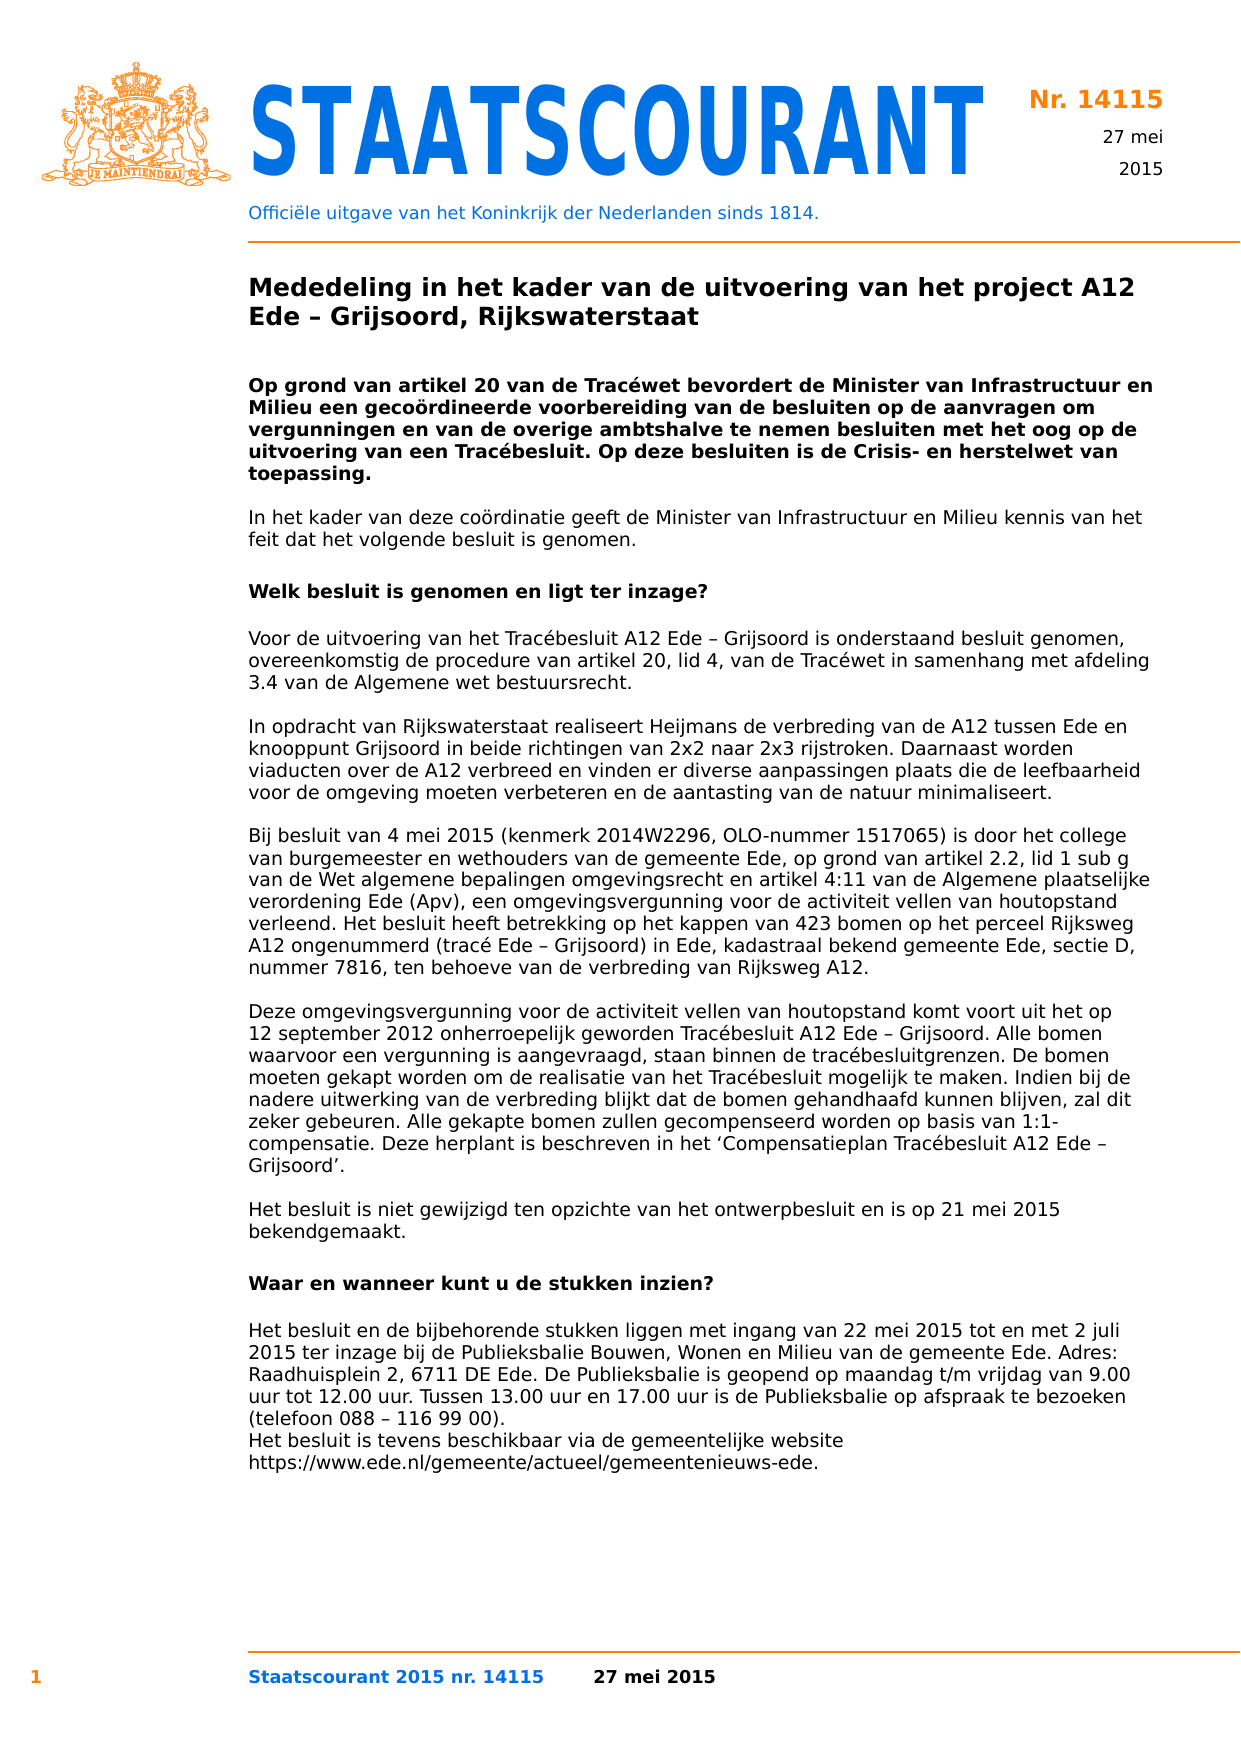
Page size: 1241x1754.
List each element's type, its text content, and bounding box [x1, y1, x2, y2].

subtitle Mededeling in het kader van de uitvoering van het project A12 Ede – Grijsoord, Rijkswaterstaat [248, 273, 1163, 331]
picture [41, 62, 231, 186]
text Het besluit is niet gewijzigd ten opzichte van het ontwerpbesluit en is op 21 mei 2015 bekendgemaakt. [248, 1199, 1163, 1243]
table_header [25, 62, 248, 241]
table_header Nr. 14115 [998, 62, 1240, 121]
table_cell 27 mei [998, 121, 1240, 153]
table_header STAATSCOURANT [248, 62, 998, 203]
table_cell 2015 [998, 153, 1240, 203]
text Deze omgevingsvergunning voor de activiteit vellen van houtopstand komt voort uit het op 12 september 2012 onherroepelijk geworden Tracébesluit A12 Ede – Grijsoord. Alle bomen waarvoor een vergunning is aangevraagd, staan binnen de tracébesluitgrenzen. De bomen moeten gekapt worden om de realisatie van het Tracébesluit mogelijk te maken. Indien bij de nadere uitwerking van de verbreding blijkt dat de bomen gehandhaafd kunnen blijven, zal dit zeker gebeuren. Alle gekapte bomen zullen gecompenseerd worden op basis van 1:1-compensatie. Deze herplant is beschreven in het ‘Compensatie­plan Tracébesluit A12 Ede – Grijsoord’. [248, 1001, 1163, 1177]
text In het kader van deze coördinatie geeft de Minister van Infrastructuur en Milieu kennis van het feit dat het volgende besluit is genomen. [248, 507, 1163, 551]
text Het besluit is tevens beschikbaar via de gemeentelijke website https://www.ede.nl/gemeente/actueel/gemeentenieuws-ede. [248, 1430, 1163, 1474]
subtitle Welk besluit is genomen en ligt ter inzage? [248, 581, 1163, 603]
text Voor de uitvoering van het Tracébesluit A12 Ede – Grijsoord is onderstaand besluit genomen, overeenkomstig de procedure van artikel 20, lid 4, van de Tracéwet in samenhang met afdeling 3.4 van de Algemene wet bestuursrecht. [248, 628, 1163, 694]
table_cell Officiële uitgave van het Koninkrijk der Nederlanden sinds 1814. [248, 203, 1240, 241]
text Bij besluit van 4 mei 2015 (kenmerk 2014W2296, OLO-nummer 1517065) is door het college van burgemeester en wethouders van de gemeente Ede, op grond van artikel 2.2, lid 1 sub g van de Wet algemene bepalingen omgevingsrecht en artikel 4:11 van de Algemene plaatselijke verordening Ede (Apv), een omgevingsvergunning voor de activiteit vellen van houtopstand verleend. Het besluit heeft betrekking op het kappen van 423 bomen op het perceel Rijksweg A12 ongenummerd (tracé Ede – Grijsoord) in Ede, kadastraal bekend gemeente Ede, sectie D, nummer 7816, ten behoeve van de verbreding van Rijksweg A12. [248, 825, 1163, 979]
text Het besluit en de bijbehorende stukken liggen met ingang van 22 mei 2015 tot en met 2 juli 2015 ter inzage bij de Publieksbalie Bouwen, Wonen en Milieu van de gemeente Ede. Adres: Raadhuisplein 2, 6711 DE Ede. De Publieksbalie is geopend op maandag t/m vrijdag van 9.00 uur tot 12.00 uur. Tussen 13.00 uur en 17.00 uur is de Publieksbalie op afspraak te bezoeken (telefoon 088 – 116 99 00). [248, 1320, 1163, 1430]
text Op grond van artikel 20 van de Tracéwet bevordert de Minister van Infrastructuur en Milieu een gecoördineerde voorbereiding van de besluiten op de aanvragen om vergunningen en van de overige ambtshalve te nemen besluiten met het oog op de uitvoering van een Tracébesluit. Op deze besluiten is de Crisis- en herstelwet van toepassing. [248, 375, 1163, 485]
text In opdracht van Rijkswaterstaat realiseert Heijmans de verbreding van de A12 tussen Ede en knooppunt Grijsoord in beide richtingen van 2x2 naar 2x3 rijstroken. Daarnaast worden viaducten over de A12 verbreed en vinden er diverse aanpassingen plaats die de leefbaarheid voor de omgeving moeten verbeteren en de aantasting van de natuur minimaliseert. [248, 716, 1163, 803]
subtitle Waar en wanneer kunt u de stukken inzien? [248, 1273, 1163, 1295]
